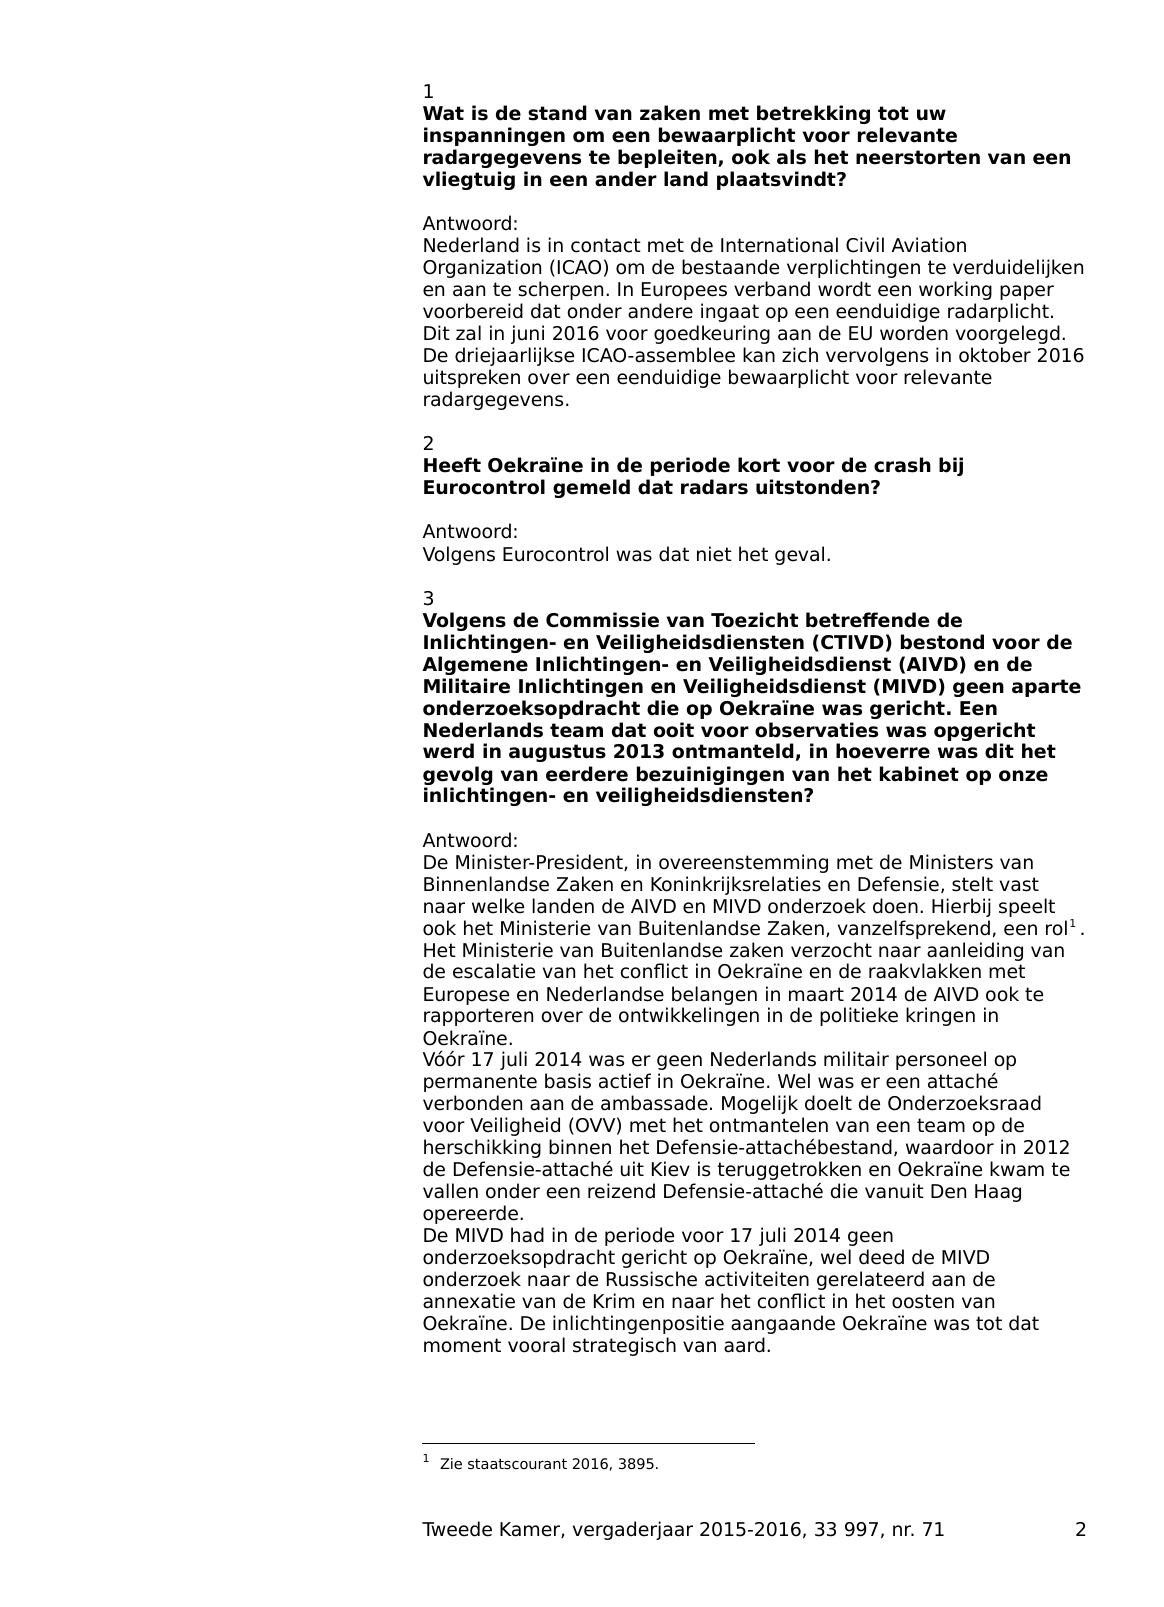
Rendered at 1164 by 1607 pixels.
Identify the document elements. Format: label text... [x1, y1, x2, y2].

text Volgens Eurocontrol was dat niet het geval. [422, 543, 1087, 565]
text De MIVD had in de periode voor 17 juli 2014 geen onderzoeksopdracht gericht op Oekraïne, wel deed de MIVD onderzoek naar de Russische activiteiten gerelateerd aan de annexatie van de Krim en naar het conflict in het oosten van Oekraïne. De inlichtingenpositie aangaande Oekraïne was tot dat moment vooral strategisch van aard. [422, 1225, 1087, 1357]
text Antwoord: [422, 829, 1087, 852]
text Volgens de Commissie van Toezicht betreffende de Inlichtingen- en Veiligheidsdiensten (CTIVD) bestond voor de Algemene Inlichtingen- en Veiligheidsdienst (AIVD) en de Militaire Inlichtingen en Veiligheidsdienst (MIVD) geen aparte onderzoeksopdracht die op Oekraïne was gericht. Een Nederlands team dat ooit voor observaties was opgericht werd in augustus 2013 ontmanteld, in hoeverre was dit het gevolg van eerdere bezuinigingen van het kabinet op onze inlichtingen- en veiligheidsdiensten? [422, 609, 1087, 807]
text Zie staatscourant 2016, 3895. [422, 1452, 1087, 1474]
text 2 [422, 433, 1087, 455]
text Antwoord: [422, 521, 1087, 543]
text Heeft Oekraïne in de periode kort voor de crash bij Eurocontrol gemeld dat radars uitstonden? [422, 455, 1087, 499]
text Wat is de stand van zaken met betrekking tot uw inspanningen om een bewaarplicht voor relevante radargegevens te bepleiten, ook als het neerstorten van een vliegtuig in een ander land plaatsvindt? [422, 103, 1087, 191]
text 1 [422, 81, 1087, 103]
text De Minister-President, in overeenstemming met de Ministers van Binnenlandse Zaken en Koninkrijksrelaties en Defensie, stelt vast naar welke landen de AIVD en MIVD onderzoek doen. Hierbij speelt ook het Ministerie van Buitenlandse Zaken, vanzelfsprekend, een rol. [422, 852, 1087, 939]
text Het Ministerie van Buitenlandse zaken verzocht naar aanleiding van de escalatie van het conflict in Oekraïne en de raakvlakken met Europese en Nederlandse belangen in maart 2014 de AIVD ook te rapporteren over de ontwikkelingen in de politieke kringen in Oekraïne. [422, 939, 1087, 1049]
text 3 [422, 588, 1087, 609]
text Nederland is in contact met de International Civil Aviation Organization (ICAO) om de bestaande verplichtingen te verduidelijken en aan te scherpen. In Europees verband wordt een working paper voorbereid dat onder andere ingaat op een eenduidige radarplicht. Dit zal in juni 2016 voor goedkeuring aan de EU worden voorgelegd. De driejaarlijkse ICAO-assemblee kan zich vervolgens in oktober 2016 uitspreken over een eenduidige bewaarplicht voor relevante radargegevens. [422, 235, 1087, 411]
text Antwoord: [422, 213, 1087, 235]
text Vóór 17 juli 2014 was er geen Nederlands militair personeel op permanente basis actief in Oekraïne. Wel was er een attaché verbonden aan de ambassade. Mogelijk doelt de Onderzoeksraad voor Veiligheid (OVV) met het ontmantelen van een team op de herschikking binnen het Defensie-attachébestand, waardoor in 2012 de Defensie-attaché uit Kiev is teruggetrokken en Oekraïne kwam te vallen onder een reizend Defensie-attaché die vanuit Den Haag opereerde. [422, 1049, 1087, 1225]
